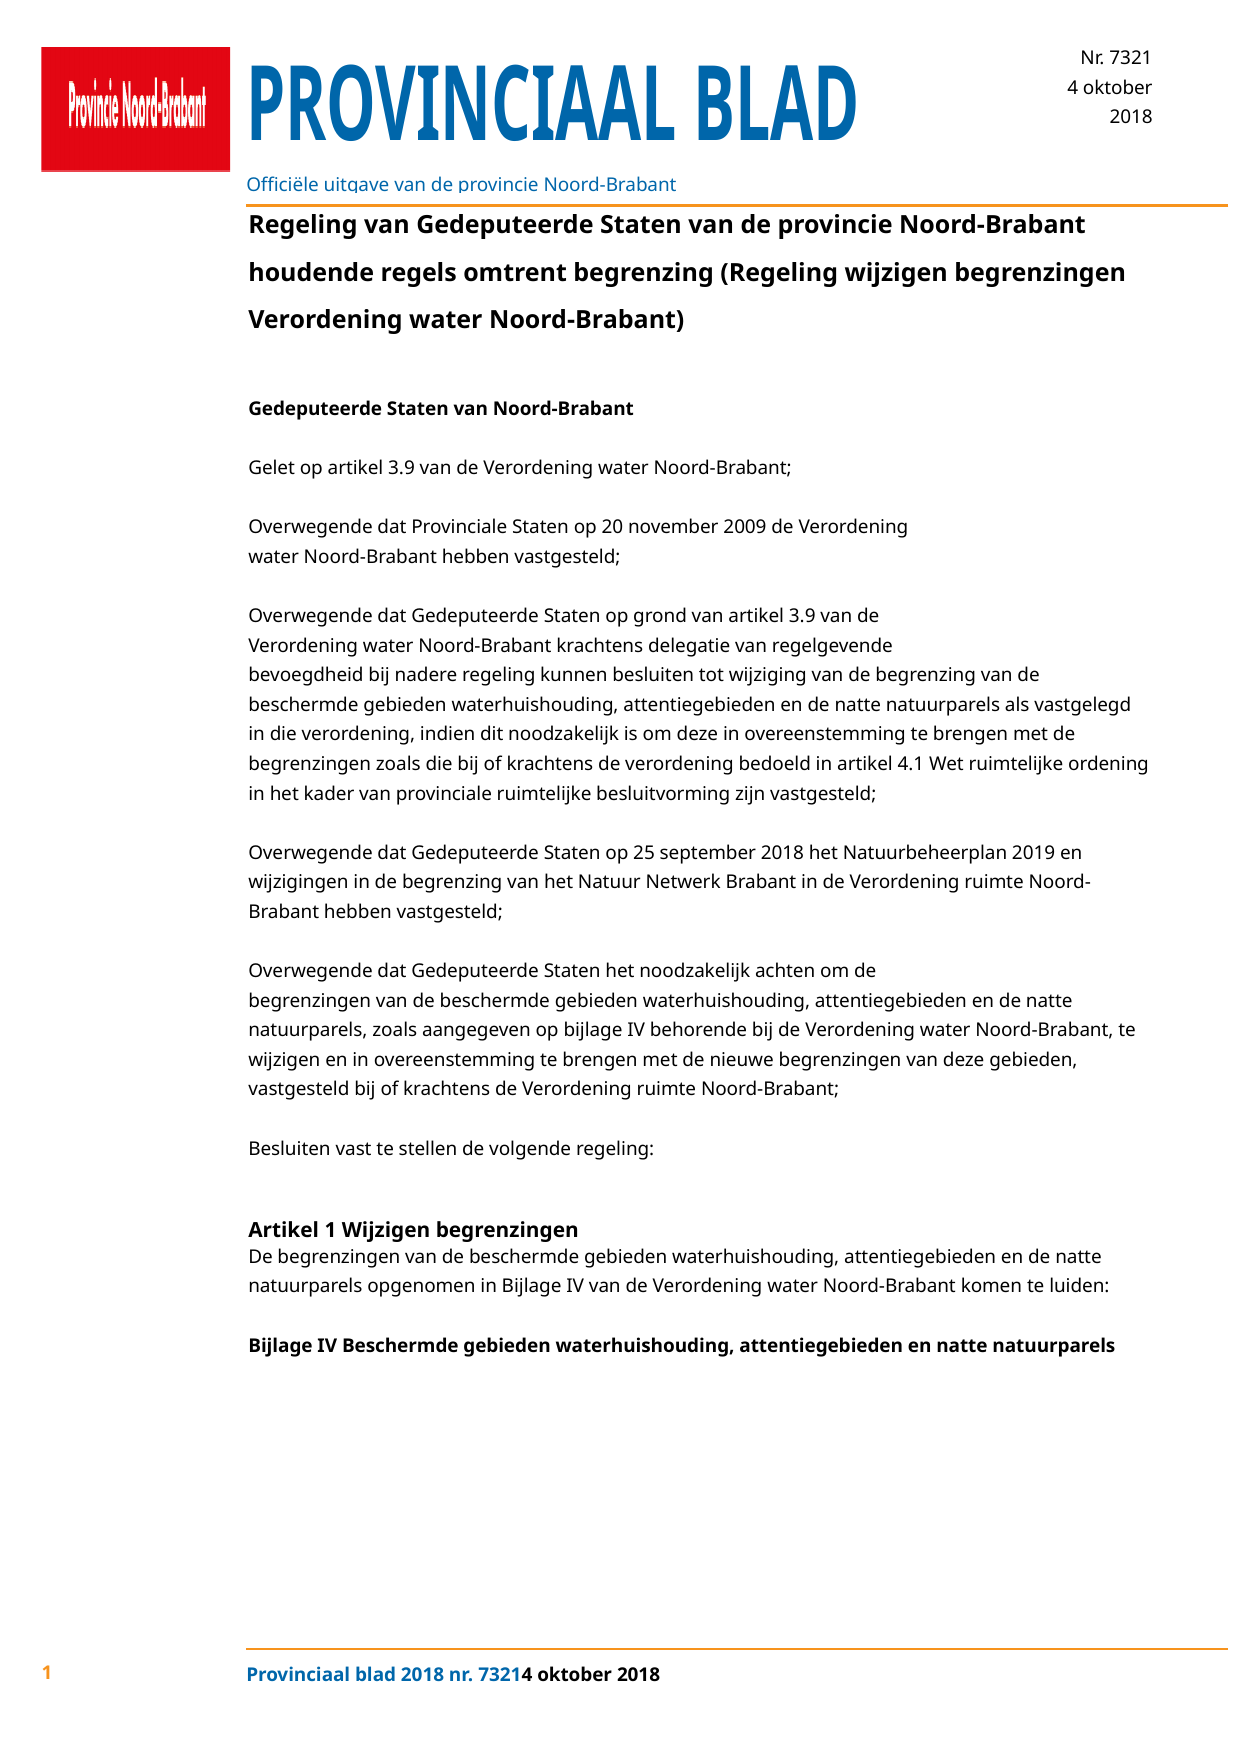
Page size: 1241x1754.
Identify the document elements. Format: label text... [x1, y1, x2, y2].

text water Noord-Brabant hebben vastgesteld; [248, 543, 1152, 569]
text Gelet op artikel 3.9 van de Verordening water Noord-Brabant; [248, 454, 1152, 480]
text Overwegende dat Gedeputeerde Staten het noodzakelijk achten om de [248, 957, 1152, 983]
text Verordening water Noord-Brabant krachtens delegatie van regelgevende [248, 632, 1152, 657]
text De begrenzingen van de beschermde gebieden waterhuishouding, attentiegebieden en de natte natuurparels opgenomen in Bijlage IV van de Verordening water Noord-Brabant komen te luiden: [248, 1243, 1152, 1298]
text Overwegende dat Gedeputeerde Staten op grond van artikel 3.9 van de [248, 602, 1152, 628]
text Besluiten vast te stellen de volgende regeling: [248, 1135, 1152, 1160]
text Overwegende dat Gedeputeerde Staten op 25 september 2018 het Natuurbeheerplan 2019 en wijzigingen in de begrenzing van het Natuur Netwerk Brabant in de Verordening ruimte Noord-Brabant hebben vastgesteld; [248, 839, 1152, 924]
text Overwegende dat Provinciale Staten op 20 november 2009 de Verordening [248, 513, 1152, 539]
text Gedeputeerde Staten van Noord-Brabant [248, 395, 1152, 421]
text Artikel 1 Wijzigen begrenzingen [248, 1215, 1152, 1243]
text Bijlage IV Beschermde gebieden waterhuishouding, attentiegebieden en natte natuurparels [248, 1332, 1152, 1358]
picture [41, 47, 231, 172]
text bevoegdheid bij nadere regeling kunnen besluiten tot wijziging van de begrenzing van de beschermde gebieden waterhuishouding, attentiegebieden en de natte natuurparels als vastgelegd in die verordening, indien dit noodzakelijk is om deze in overeenstemming te brengen met de begrenzingen zoals die bij of krachtens de verordening bedoeld in artikel 4.1 Wet ruimtelijke ordening in het kader van provinciale ruimtelijke besluitvorming zijn vastgesteld; [248, 661, 1152, 805]
text begrenzingen van de beschermde gebieden waterhuishouding, attentiegebieden en de natte natuurparels, zoals aangegeven op bijlage IV behorende bij de Verordening water Noord-Brabant, te wijzigen en in overeenstemming te brengen met de nieuwe begrenzingen van deze gebieden, vastgesteld bij of krachtens de Verordening ruimte Noord-Brabant; [248, 987, 1152, 1101]
text Regeling van Gedeputeerde Staten van de provincie Noord-Brabant houdende regels omtrent begrenzing (Regeling wijzigen begrenzingen Verordening water Noord-Brabant) [248, 207, 1152, 336]
